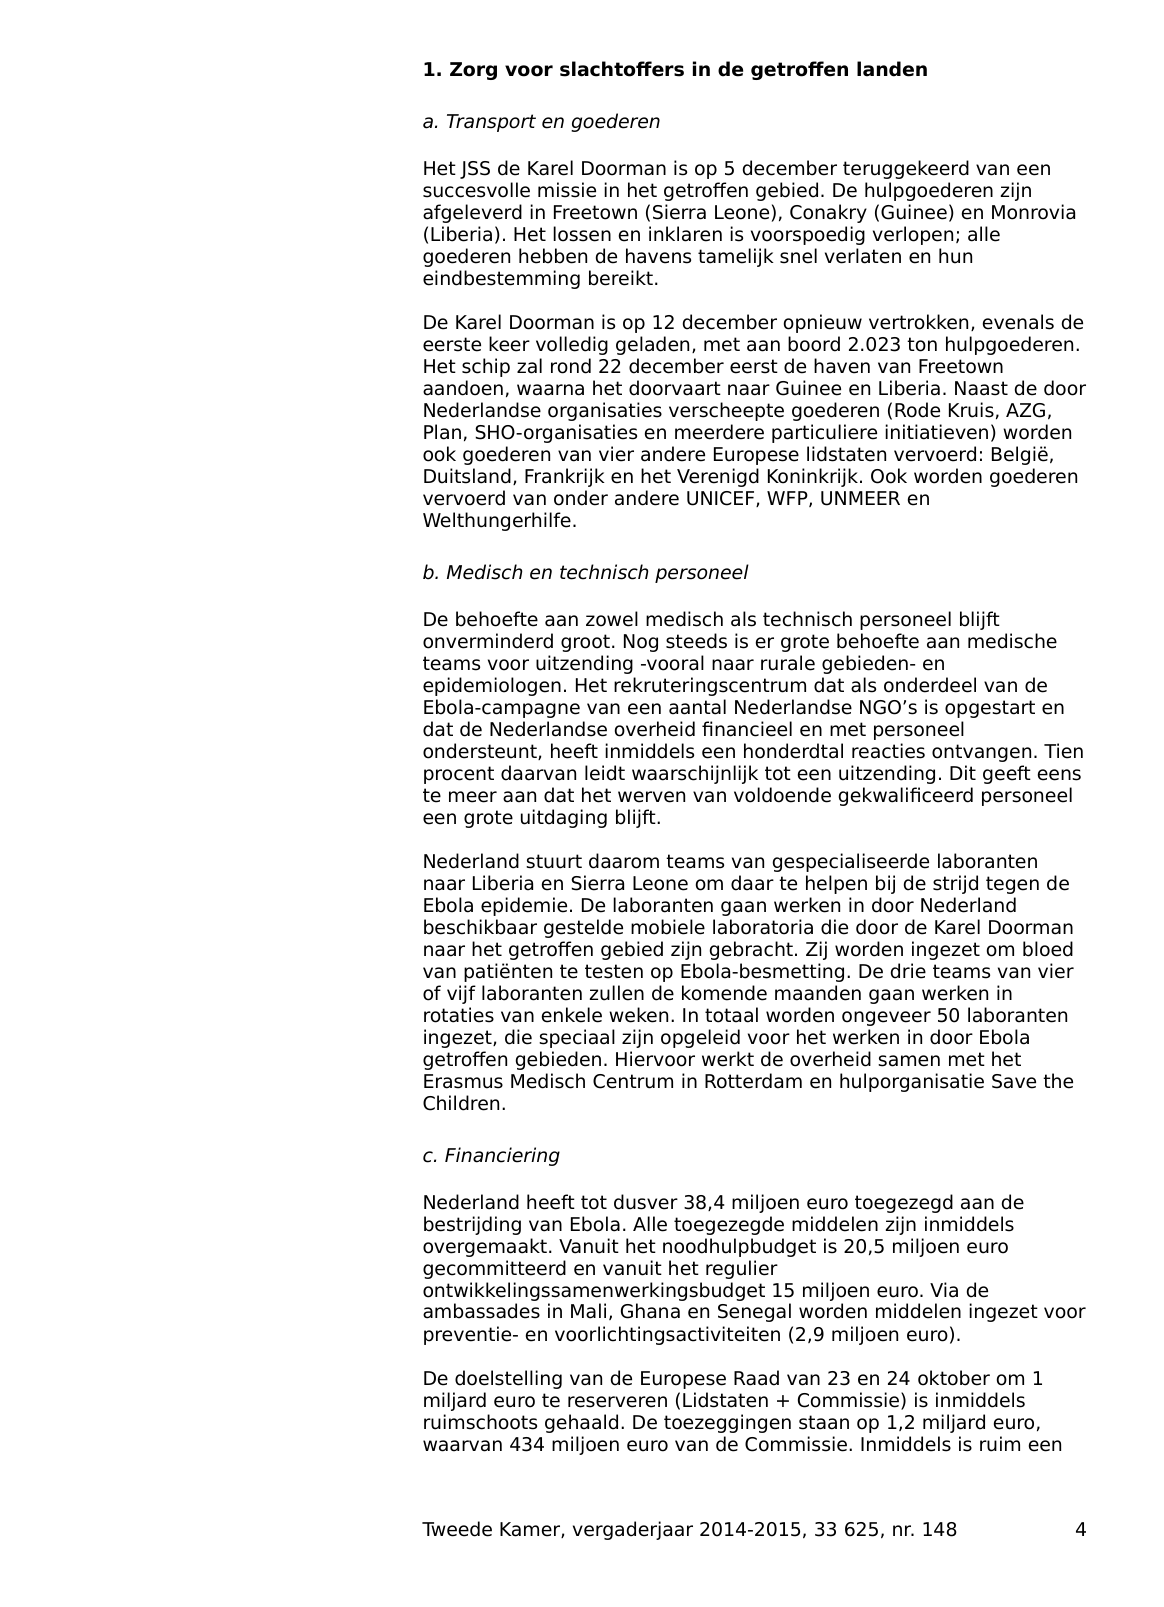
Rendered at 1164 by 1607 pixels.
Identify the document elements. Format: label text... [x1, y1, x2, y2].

subtitle b. Medisch en technisch personeel [422, 562, 1087, 584]
text De behoefte aan zowel medisch als technisch personeel blijft onverminderd groot. Nog steeds is er grote behoefte aan medische teams voor uitzending -vooral naar rurale gebieden- en epidemiologen. Het rekruteringscentrum dat als onderdeel van de Ebola-campagne van een aantal Nederlandse NGO’s is opgestart en dat de Nederlandse overheid financieel en met personeel ondersteunt, heeft inmiddels een honderdtal reacties ontvangen. Tien procent daarvan leidt waarschijnlijk tot een uitzending. Dit geeft eens te meer aan dat het werven van voldoende gekwalificeerd personeel een grote uitdaging blijft. [422, 609, 1087, 829]
text Het JSS de Karel Doorman is op 5 december teruggekeerd van een succesvolle missie in het getroffen gebied. De hulpgoederen zijn afgeleverd in Freetown (Sierra Leone), Conakry (Guinee) en Monrovia (Liberia). Het lossen en inklaren is voorspoedig verlopen; alle goederen hebben de havens tamelijk snel verlaten en hun eindbestemming bereikt. [422, 158, 1087, 290]
text De Karel Doorman is op 12 december opnieuw vertrokken, evenals de eerste keer volledig geladen, met aan boord 2.023 ton hulpgoederen. Het schip zal rond 22 december eerst de haven van Freetown aandoen, waarna het doorvaart naar Guinee en Liberia. Naast de door Nederlandse organisaties verscheepte goederen (Rode Kruis, AZG, Plan, SHO-organisaties en meerdere particuliere initiatieven) worden ook goederen van vier andere Europese lidstaten vervoerd: België, Duitsland, Frankrijk en het Verenigd Koninkrijk. Ook worden goederen vervoerd van onder andere UNICEF, WFP, UNMEER en Welthungerhilfe. [422, 312, 1087, 532]
subtitle c. Financiering [422, 1144, 1087, 1167]
subtitle a. Transport en goederen [422, 111, 1087, 133]
subtitle 1. Zorg voor slachtoffers in de getroffen landen [422, 59, 1087, 81]
text Nederland stuurt daarom teams van gespecialiseerde laboranten naar Liberia en Sierra Leone om daar te helpen bij de strijd tegen de Ebola epidemie. De laboranten gaan werken in door Nederland beschikbaar gestelde mobiele laboratoria die door de Karel Doorman naar het getroffen gebied zijn gebracht. Zij worden ingezet om bloed van patiënten te testen op Ebola-besmetting. De drie teams van vier of vijf laboranten zullen de komende maanden gaan werken in rotaties van enkele weken. In totaal worden ongeveer 50 laboranten ingezet, die speciaal zijn opgeleid voor het werken in door Ebola getroffen gebieden. Hiervoor werkt de overheid samen met het Erasmus Medisch Centrum in Rotterdam en hulporganisatie Save the Children. [422, 851, 1087, 1114]
text De doelstelling van de Europese Raad van 23 en 24 oktober om 1 miljard euro te reserveren (Lidstaten + Commissie) is inmiddels ruimschoots gehaald. De toezeggingen staan op 1,2 miljard euro, waarvan 434 miljoen euro van de Commissie. Inmiddels is ruim een [422, 1368, 1087, 1456]
text Nederland heeft tot dusver 38,4 miljoen euro toegezegd aan de bestrijding van Ebola. Alle toegezegde middelen zijn inmiddels overgemaakt. Vanuit het noodhulpbudget is 20,5 miljoen euro gecommitteerd en vanuit het regulier ontwikkelingssamenwerkingsbudget 15 miljoen euro. Via de ambassades in Mali, Ghana en Senegal worden middelen ingezet voor preventie- en voorlichtingsactiviteiten (2,9 miljoen euro). [422, 1192, 1087, 1345]
